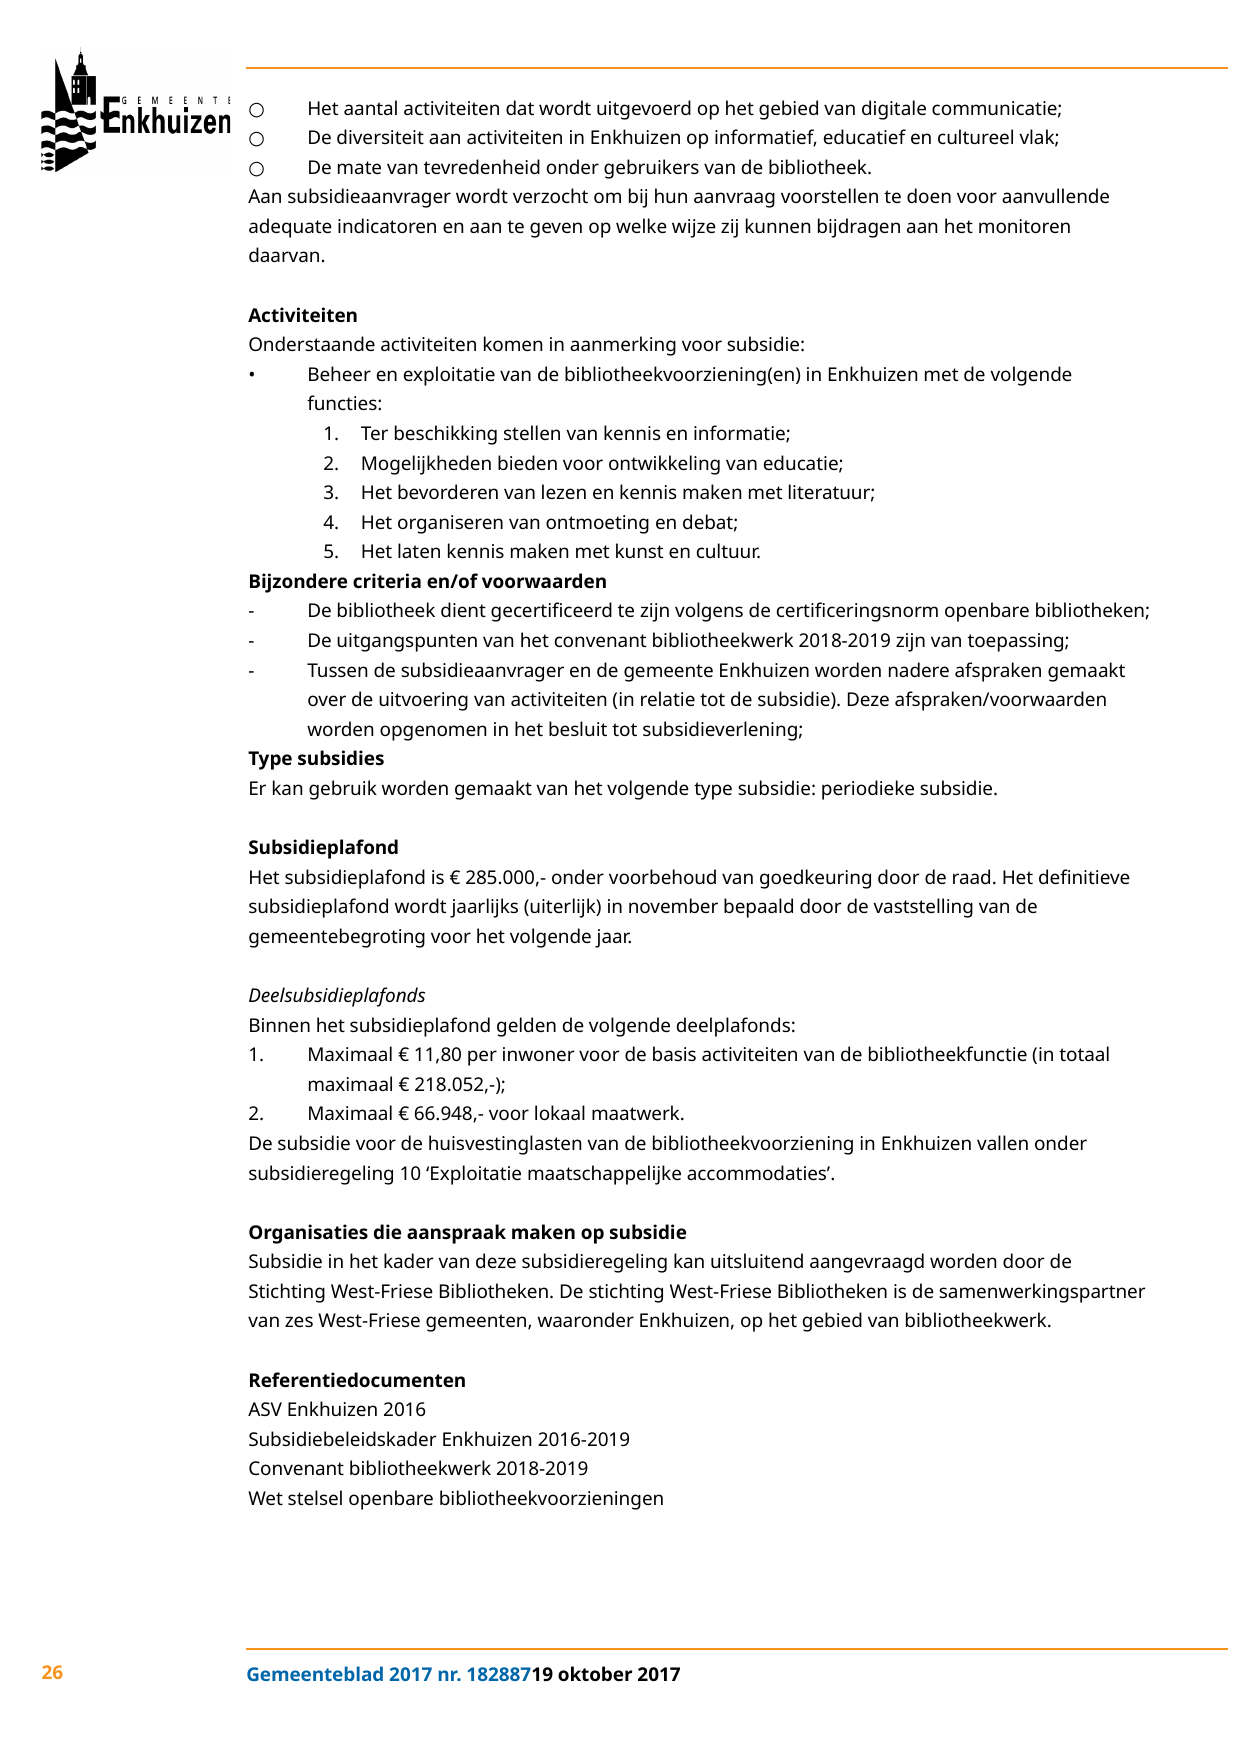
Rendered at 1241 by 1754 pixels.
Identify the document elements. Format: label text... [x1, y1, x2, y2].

list Maximaal € 66.948,- voor lokaal maatwerk. [248, 1101, 1152, 1126]
list De uitgangspunten van het convenant bibliotheekwerk 2018-2019 zijn van toepassing; [248, 627, 1152, 653]
list De mate van tevredenheid onder gebruikers van de bibliotheek. [248, 154, 1152, 180]
list Het aantal activiteiten dat wordt uitgevoerd op het gebied van digitale communicatie; [248, 95, 1152, 121]
text Activiteiten [248, 302, 1152, 328]
text ASV Enkhuizen 2016 [248, 1396, 1152, 1422]
list Maximaal € 11,80 per inwoner voor de basis activiteiten van de bibliotheekfunctie (in totaal maximaal € 218.052,-); [248, 1041, 1152, 1097]
list Mogelijkheden bieden voor ontwikkeling van educatie; [323, 450, 1152, 476]
text Type subsidies [248, 746, 1152, 771]
text Referentiedocumenten [248, 1367, 1152, 1393]
text Convenant bibliotheekwerk 2018-2019 [248, 1456, 1152, 1481]
list De bibliotheek dient gecertificeerd te zijn volgens de certificeringsnorm openbare bibliotheken; [248, 598, 1152, 623]
text Subsidiebeleidskader Enkhuizen 2016-2019 [248, 1426, 1152, 1452]
list Ter beschikking stellen van kennis en informatie; [323, 420, 1152, 446]
picture [41, 47, 231, 172]
text Organisaties die aanspraak maken op subsidie [248, 1219, 1152, 1245]
text Aan subsidieaanvrager wordt verzocht om bij hun aanvraag voorstellen te doen voor aanvullende adequate indicatoren en aan te geven op welke wijze zij kunnen bijdragen aan het monitoren daarvan. [248, 183, 1152, 268]
text Er kan gebruik worden gemaakt van het volgende type subsidie: periodieke subsidie. [248, 775, 1152, 801]
list Tussen de subsidieaanvrager en de gemeente Enkhuizen worden nadere afspraken gemaakt over de uitvoering van activiteiten (in relatie tot de subsidie). Deze afspraken/voorwaarden worden opgenomen in het besluit tot subsidieverlening; [248, 657, 1152, 742]
list Het organiseren van ontmoeting en debat; [323, 509, 1152, 535]
text De subsidie voor de huisvestinglasten van de bibliotheekvoorziening in Enkhuizen vallen onder subsidieregeling 10 ‘Exploitatie maatschappelijke accommodaties’. [248, 1130, 1152, 1186]
text Subsidieplafond [248, 834, 1152, 860]
text Onderstaande activiteiten komen in aanmerking voor subsidie: [248, 331, 1152, 357]
list Het bevorderen van lezen en kennis maken met literatuur; [323, 479, 1152, 505]
list Het laten kennis maken met kunst en cultuur. [323, 538, 1152, 564]
text Het subsidieplafond is € 285.000,- onder voorbehoud van goedkeuring door de raad. Het definitieve subsidieplafond wordt jaarlijks (uiterlijk) in november bepaald door de vaststelling van de gemeentebegroting voor het volgende jaar. [248, 864, 1152, 949]
text Deelsubsidieplafonds [248, 982, 1152, 1008]
text Wet stelsel openbare bibliotheekvoorzieningen [248, 1485, 1152, 1511]
list De diversiteit aan activiteiten in Enkhuizen op informatief, educatief en cultureel vlak; [248, 124, 1152, 150]
text Binnen het subsidieplafond gelden de volgende deelplafonds: [248, 1012, 1152, 1038]
text Bijzondere criteria en/of voorwaarden [248, 568, 1152, 594]
text Subsidie in het kader van deze subsidieregeling kan uitsluitend aangevraagd worden door de Stichting West-Friese Bibliotheken. De stichting West-Friese Bibliotheken is de samenwerkingspartner van zes West-Friese gemeenten, waaronder Enkhuizen, op het gebied van bibliotheekwerk. [248, 1248, 1152, 1333]
list Beheer en exploitatie van de bibliotheekvoorziening(en) in Enkhuizen met de volgende functies: [248, 361, 1152, 416]
